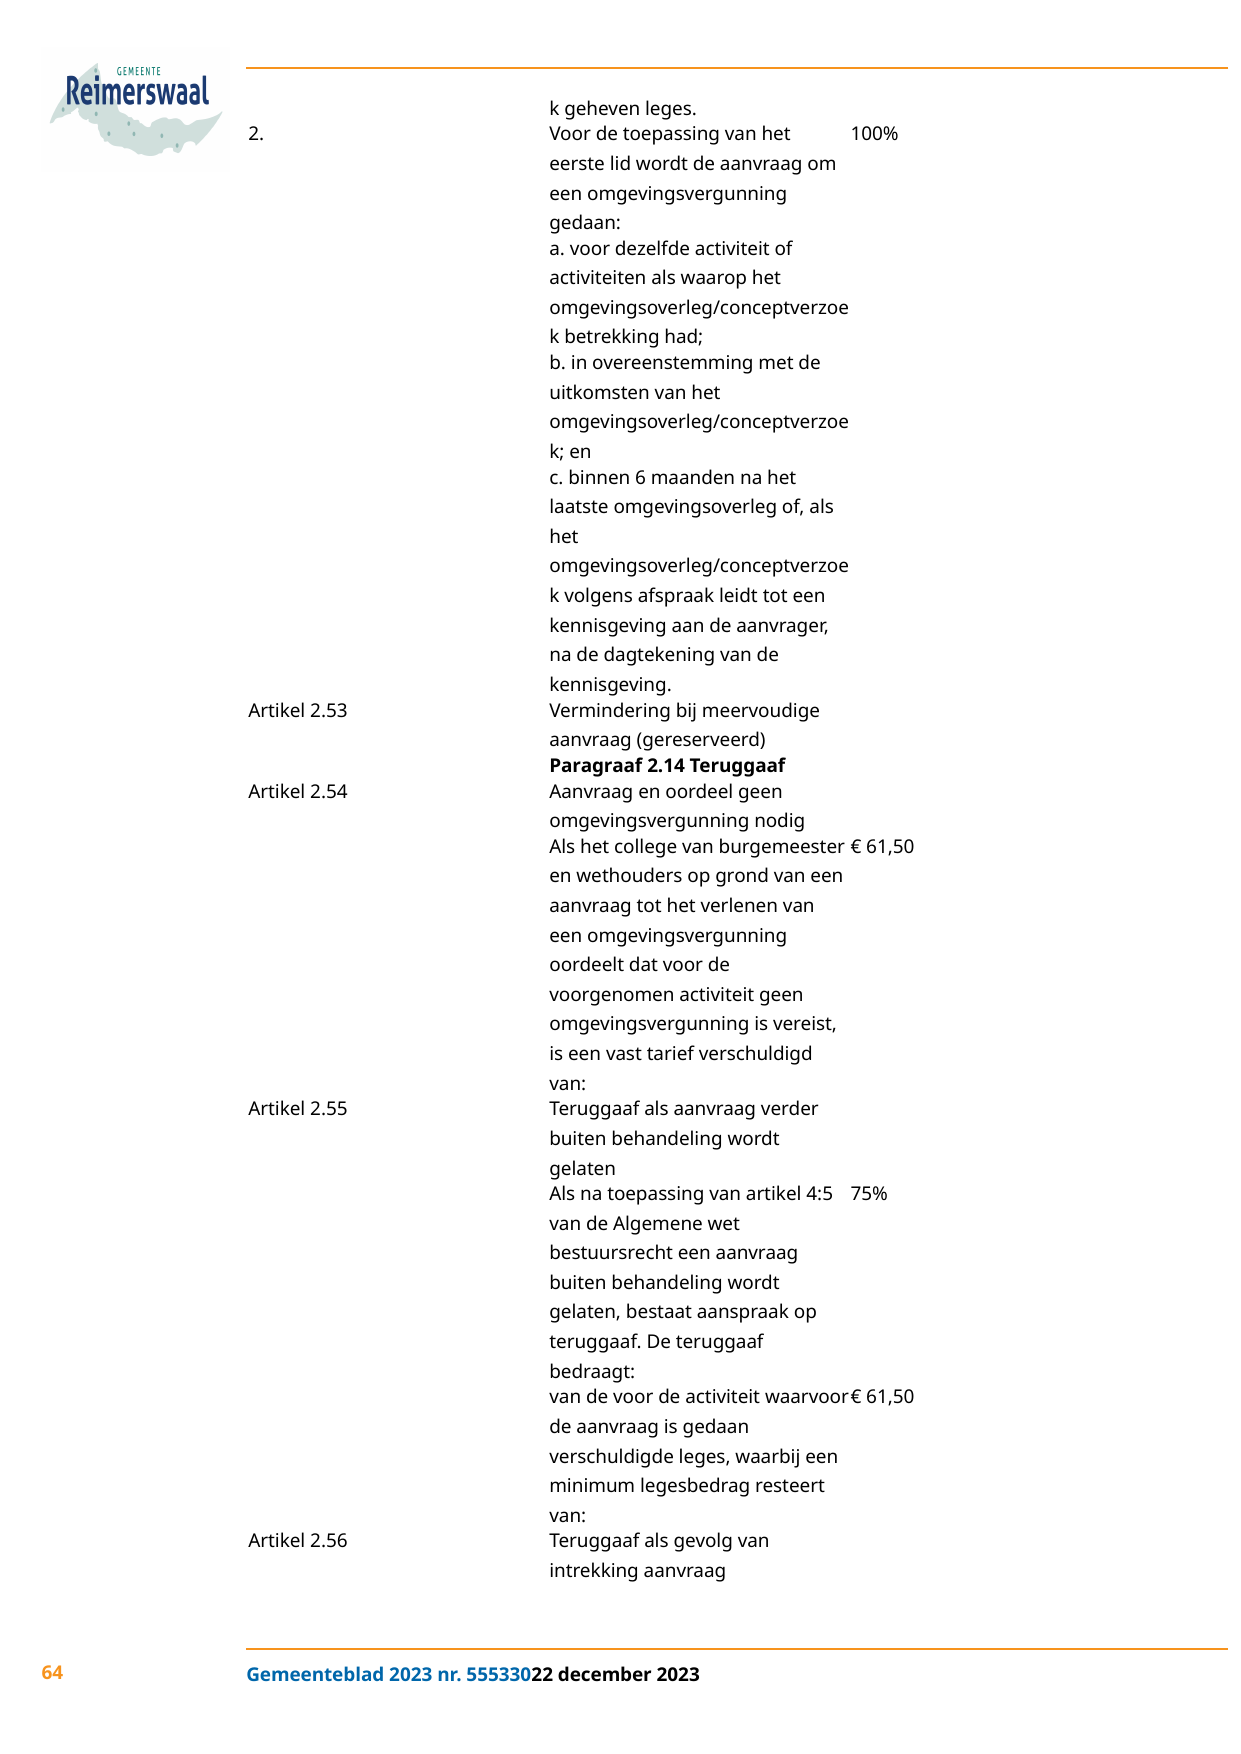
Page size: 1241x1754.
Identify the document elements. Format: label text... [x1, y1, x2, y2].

table_cell Artikel 2.53 [248, 697, 549, 752]
table_cell Paragraaf 2.14 Teruggaaf [549, 752, 850, 778]
table_cell Voor de toepassing van het eerste lid wordt de aanvraag om een omgevingsvergunning gedaan: [549, 121, 850, 235]
table_cell [850, 1528, 1152, 1583]
table_cell Artikel 2.55 [248, 1096, 549, 1180]
table_cell [248, 235, 549, 349]
table_cell van de voor de activiteit waarvoor de aanvraag is gedaan verschuldigde leges, waarbij een minimum legesbedrag resteert van: [549, 1384, 850, 1528]
table_cell b. in overeenstemming met de uitkomsten van het omgevingsoverleg/conceptverzoek; en [549, 350, 850, 464]
table_cell [248, 464, 549, 697]
table_cell Teruggaaf als aanvraag verder buiten behandeling wordt gelaten [549, 1096, 850, 1180]
table_cell Als het college van burgemeester en wethouders op grond van een aanvraag tot het verlenen van een omgevingsvergunning oordeelt dat voor de voorgenomen activiteit geen omgevingsvergunning is vereist, is een vast tarief verschuldigd van: [549, 833, 850, 1096]
table_cell Vermindering bij meervoudige aanvraag (gereserveerd) [549, 697, 850, 752]
table_cell [248, 1180, 549, 1384]
table_cell [850, 350, 1152, 464]
table_cell [248, 95, 549, 121]
picture [41, 47, 231, 172]
table_cell € 61,50 [850, 1384, 1152, 1528]
table_cell [248, 752, 549, 778]
table_cell Teruggaaf als gevolg van intrekking aanvraag [549, 1528, 850, 1583]
table_cell a. voor dezelfde activiteit of activiteiten als waarop het omgevingsoverleg/conceptverzoek betrekking had; [549, 235, 850, 349]
table_cell 100% [850, 121, 1152, 235]
table_cell c. binnen 6 maanden na het laatste omgevingsoverleg of, als het omgevingsoverleg/conceptverzoek volgens afspraak leidt tot een kennisgeving aan de aanvrager, na de dagtekening van de kennisgeving. [549, 464, 850, 697]
table_cell [850, 752, 1152, 778]
table_cell [850, 95, 1152, 121]
table_cell 75% [850, 1180, 1152, 1384]
table_cell 2. [248, 121, 549, 235]
table_cell Artikel 2.56 [248, 1528, 549, 1583]
table_cell Als na toepassing van artikel 4:5 van de Algemene wet bestuursrecht een aanvraag buiten behandeling wordt gelaten, bestaat aanspraak op teruggaaf. De teruggaaf bedraagt: [549, 1180, 850, 1384]
table_cell [248, 833, 549, 1096]
table_cell Artikel 2.54 [248, 778, 549, 833]
table_cell [850, 1096, 1152, 1180]
table_cell [850, 778, 1152, 833]
table_cell [248, 1384, 549, 1528]
table_cell [850, 235, 1152, 349]
table_cell k geheven leges. [549, 95, 850, 121]
table_cell [850, 464, 1152, 697]
table_cell [248, 350, 549, 464]
table_cell [850, 697, 1152, 752]
table_cell € 61,50 [850, 833, 1152, 1096]
table_cell Aanvraag en oordeel geen omgevingsvergunning nodig [549, 778, 850, 833]
